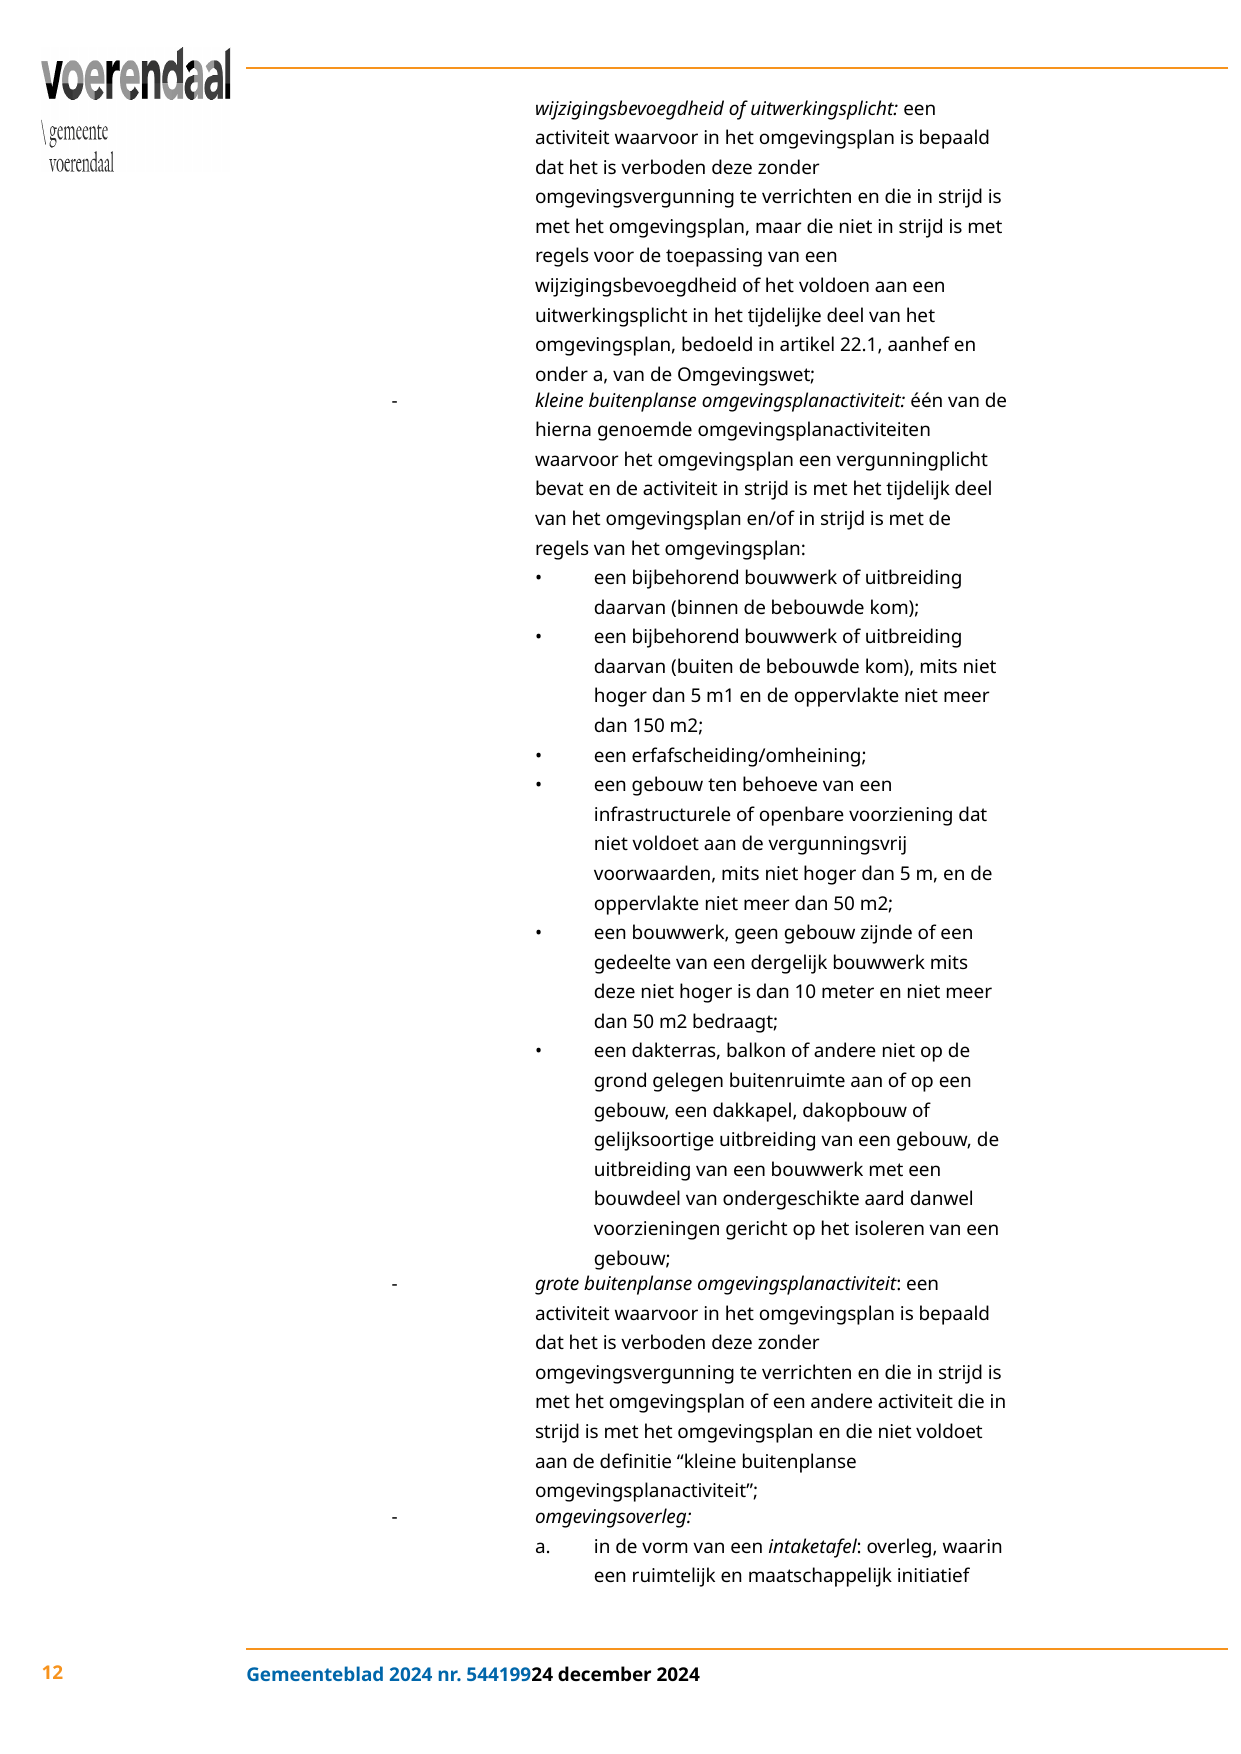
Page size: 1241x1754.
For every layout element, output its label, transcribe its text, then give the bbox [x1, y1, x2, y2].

table_cell - [391, 95, 535, 387]
table_cell [248, 1503, 391, 1588]
table_cell - [391, 1503, 535, 1588]
table_cell [1008, 1270, 1152, 1503]
table_cell [248, 95, 391, 387]
table_cell - [391, 387, 535, 1270]
table_cell grote buitenplanse omgevingsplanactiviteit: een activiteit waarvoor in het omgevingsplan is bepaald dat het is verboden deze zonder omgevingsvergunning te verrichten en die in strijd is met het omgevingsplan of een andere activiteit die in strijd is met het omgevingsplan en die niet voldoet aan de definitie “kleine buitenplanse omgevingsplanactiviteit”; [535, 1270, 1008, 1503]
table_cell - [391, 1270, 535, 1503]
table_cell [1008, 387, 1152, 1270]
table_cell [1008, 95, 1152, 387]
table_cell wijzigingsbevoegdheid of uitwerkingsplicht: een activiteit waarvoor in het omgevingsplan is bepaald dat het is verboden deze zonder omgevingsvergunning te verrichten en die in strijd is met het omgevingsplan, maar die niet in strijd is met regels voor de toepassing van een wijzigingsbevoegdheid of het voldoen aan een uitwerkingsplicht in het tijdelijke deel van het omgevingsplan, bedoeld in artikel 22.1, aanhef en onder a, van de Omgevingswet; [535, 95, 1008, 387]
table_cell kleine buitenplanse omgevingsplanactiviteit: één van de hierna genoemde omgevingsplanactiviteiten waarvoor het omgevingsplan een vergunningplicht bevat en de activiteit in strijd is met het tijdelijk deel van het omgevingsplan en/of in strijd is met de regels van het omgevingsplan: een bijbehorend bouwwerk of uitbreiding daarvan (binnen de bebouwde kom); een bijbehorend bouwwerk of uitbreiding daarvan (buiten de bebouwde kom), mits niet hoger dan 5 m1 en de oppervlakte niet meer dan 150 m2; een erfafscheiding/omheining; een gebouw ten behoeve van een infrastructurele of openbare voorziening dat niet voldoet aan de vergunningsvrij voorwaarden, mits niet hoger dan 5 m, en de oppervlakte niet meer dan 50 m2; een bouwwerk, geen gebouw zijnde of een gedeelte van een dergelijk bouwwerk mits deze niet hoger is dan 10 meter en niet meer dan 50 m2 bedraagt; een dakterras, balkon of andere niet op de grond gelegen buitenruimte aan of op een gebouw, een dakkapel, dakopbouw of gelijksoortige uitbreiding van een gebouw, de uitbreiding van een bouwwerk met een bouwdeel van ondergeschikte aard danwel voorzieningen gericht op het isoleren van een gebouw; [535, 387, 1008, 1270]
table_cell [248, 387, 391, 1270]
table_cell [248, 1270, 391, 1503]
table_cell omgevingsoverleg: in de vorm van een intaketafel: overleg, waarin een ruimtelijk en maatschappelijk initiatief [535, 1503, 1008, 1588]
picture [41, 47, 231, 172]
table_cell [1008, 1503, 1152, 1588]
